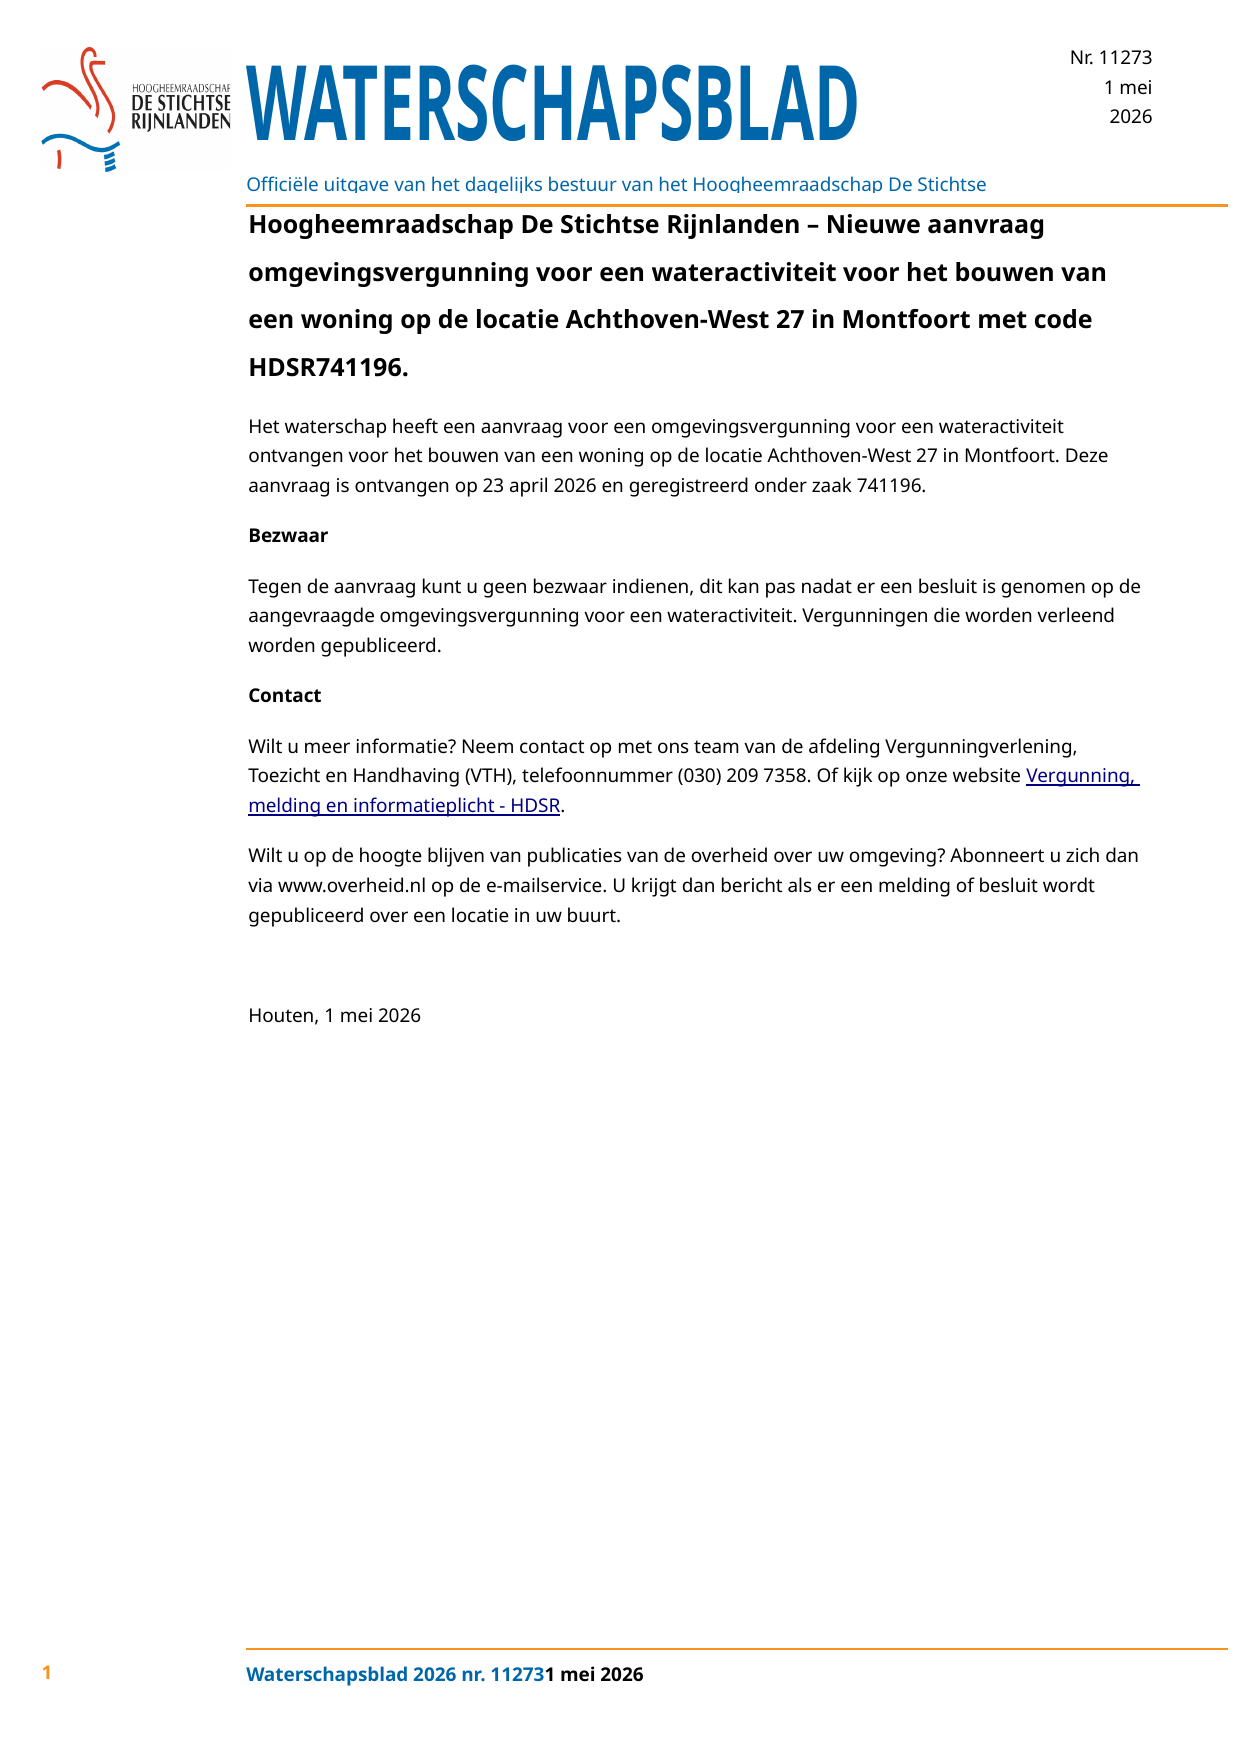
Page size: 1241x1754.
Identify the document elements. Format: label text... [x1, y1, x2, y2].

picture [41, 47, 231, 172]
text Wilt u op de hoogte blijven van publicaties van de overheid over uw omgeving? Abonneert u zich dan via www.overheid.nl op de e-mailservice. U krijgt dan bericht als er een melding of besluit wordt gepubliceerd over een locatie in uw buurt. [248, 843, 1152, 928]
text Wilt u meer informatie? Neem contact op met ons team van de afdeling Vergunningverlening, Toezicht en Handhaving (VTH), telefoonnummer (030) 209 7358. Of kijk op onze website Vergunning, melding en informatieplicht - HDSR. [248, 733, 1152, 818]
text Tegen de aanvraag kunt u geen bezwaar indienen, dit kan pas nadat er een besluit is genomen op de aangevraagde omgevingsvergunning voor een wateractiviteit. Vergunningen die worden verleend worden gepubliceerd. [248, 573, 1152, 658]
text Contact [248, 683, 1152, 708]
text Het waterschap heeft een aanvraag voor een omgevingsvergunning voor een wateractiviteit ontvangen voor het bouwen van een woning op de locatie Achthoven-West 27 in Montfoort. Deze aanvraag is ontvangen op 23 april 2026 en geregistreerd onder zaak 741196. [248, 413, 1152, 498]
text Houten, 1 mei 2026 [248, 1003, 1152, 1028]
text Bezwaar [248, 523, 1152, 548]
text Hoogheemraadschap De Stichtse Rijnlanden – Nieuwe aanvraag omgevingsvergunning voor een wateractiviteit voor het bouwen van een woning op de locatie Achthoven-West 27 in Montfoort met code HDSR741196. [248, 207, 1152, 384]
